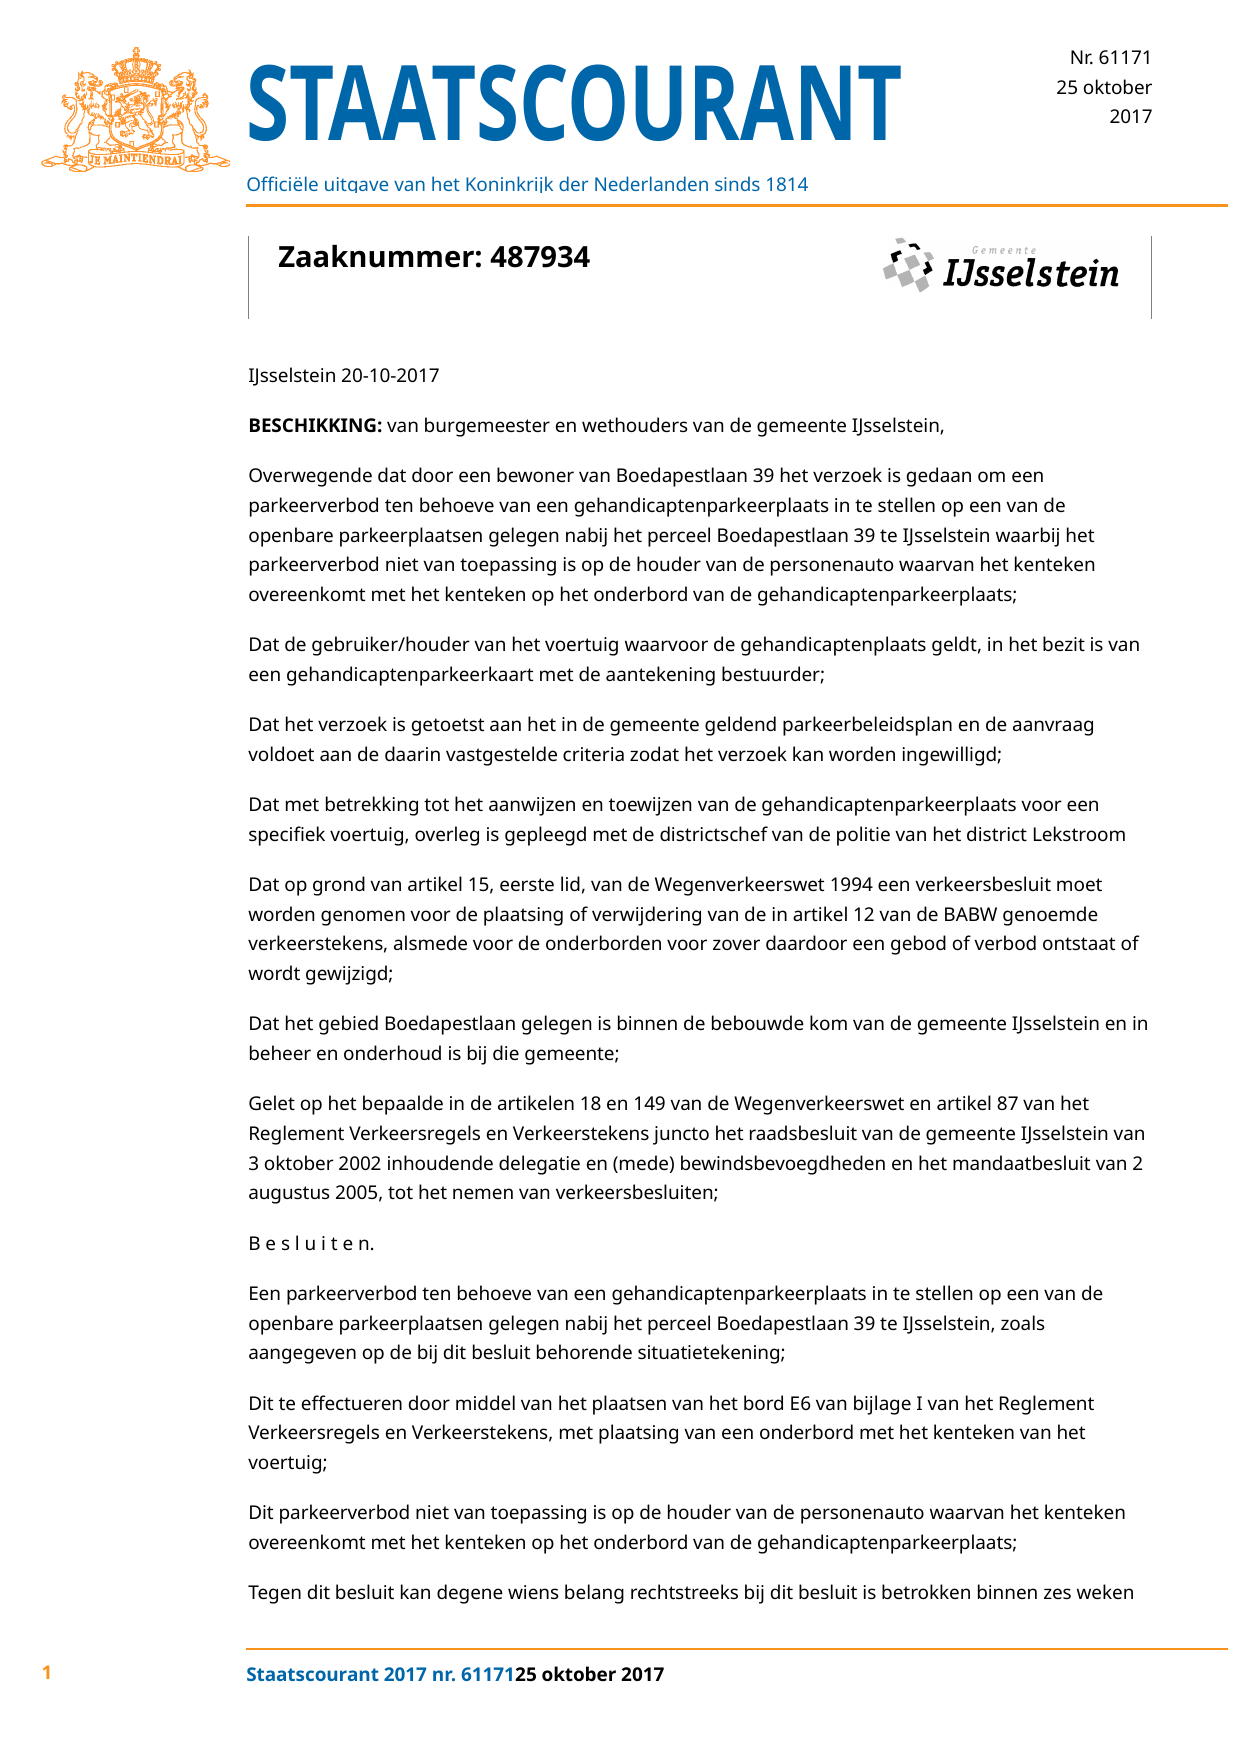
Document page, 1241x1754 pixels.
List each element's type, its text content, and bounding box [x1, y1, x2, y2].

text Dat op grond van artikel 15, eerste lid, van de Wegenverkeerswet 1994 een verkeersbesluit moet worden genomen voor de plaatsing of verwijdering van de in artikel 12 van de BABW genoemde verkeerstekens, alsmede voor de onderborden voor zover daardoor een gebod of verbod ontstaat of wordt gewijzigd; [248, 871, 1152, 986]
text BESCHIKKING: van burgemeester en wethouders van de gemeente IJsselstein, [248, 412, 1152, 438]
picture [41, 47, 231, 172]
text Gelet op het bepaalde in de artikelen 18 en 149 van de Wegenverkeerswet en artikel 87 van het Reglement Verkeersregels en Verkeerstekens juncto het raadsbesluit van de gemeente IJsselstein van 3 oktober 2002 inhoudende delegatie en (mede) bewindsbevoegdheden en het mandaatbesluit van 2 augustus 2005, tot het nemen van verkeersbesluiten; [248, 1091, 1152, 1205]
table_header Zaaknummer: 487934 [249, 236, 850, 319]
table_header [850, 236, 1151, 319]
text Dit parkeerverbod niet van toepassing is op de houder van de personenauto waarvan het kenteken overeenkomt met het kenteken op het onderbord van de gehandicaptenparkeerplaats; [248, 1499, 1152, 1554]
text Een parkeerverbod ten behoeve van een gehandicaptenparkeerplaats in te stellen op een van de openbare parkeerplaatsen gelegen nabij het perceel Boedapestlaan 39 te IJsselstein, zoals aangegeven op de bij dit besluit behorende situatietekening; [248, 1280, 1152, 1365]
text Dat het gebied Boedapestlaan gelegen is binnen de bebouwde kom van de gemeente IJsselstein en in beheer en onderhoud is bij die gemeente; [248, 1011, 1152, 1066]
text IJsselstein 20-10-2017 [248, 362, 1152, 387]
picture [882, 236, 1119, 293]
text Tegen dit besluit kan degene wiens belang rechtstreeks bij dit besluit is betrokken binnen zes weken [248, 1579, 1152, 1605]
text Dat het verzoek is getoetst aan het in de gemeente geldend parkeerbeleidsplan en de aanvraag voldoet aan de daarin vastgestelde criteria zodat het verzoek kan worden ingewilligd; [248, 711, 1152, 767]
text Overwegende dat door een bewoner van Boedapestlaan 39 het verzoek is gedaan om een parkeerverbod ten behoeve van een gehandicaptenparkeerplaats in te stellen op een van de openbare parkeerplaatsen gelegen nabij het perceel Boedapestlaan 39 te IJsselstein waarbij het parkeerverbod niet van toepassing is op de houder van de personenauto waarvan het kenteken overeenkomt met het kenteken op het onderbord van de gehandicaptenparkeerplaats; [248, 463, 1152, 607]
text Dat de gebruiker/houder van het voertuig waarvoor de gehandicaptenplaats geldt, in het bezit is van een gehandicaptenparkeerkaart met de aantekening bestuurder; [248, 631, 1152, 687]
text Dat met betrekking tot het aanwijzen en toewijzen van de gehandicaptenparkeerplaats voor een specifiek voertuig, overleg is gepleegd met de districtschef van de politie van het district Lekstroom [248, 791, 1152, 847]
text Dit te effectueren door middel van het plaatsen van het bord E6 van bijlage I van het Reglement Verkeersregels en Verkeerstekens, met plaatsing van een onderbord met het kenteken van het voertuig; [248, 1390, 1152, 1474]
text B e s l u i t e n. [248, 1230, 1152, 1255]
